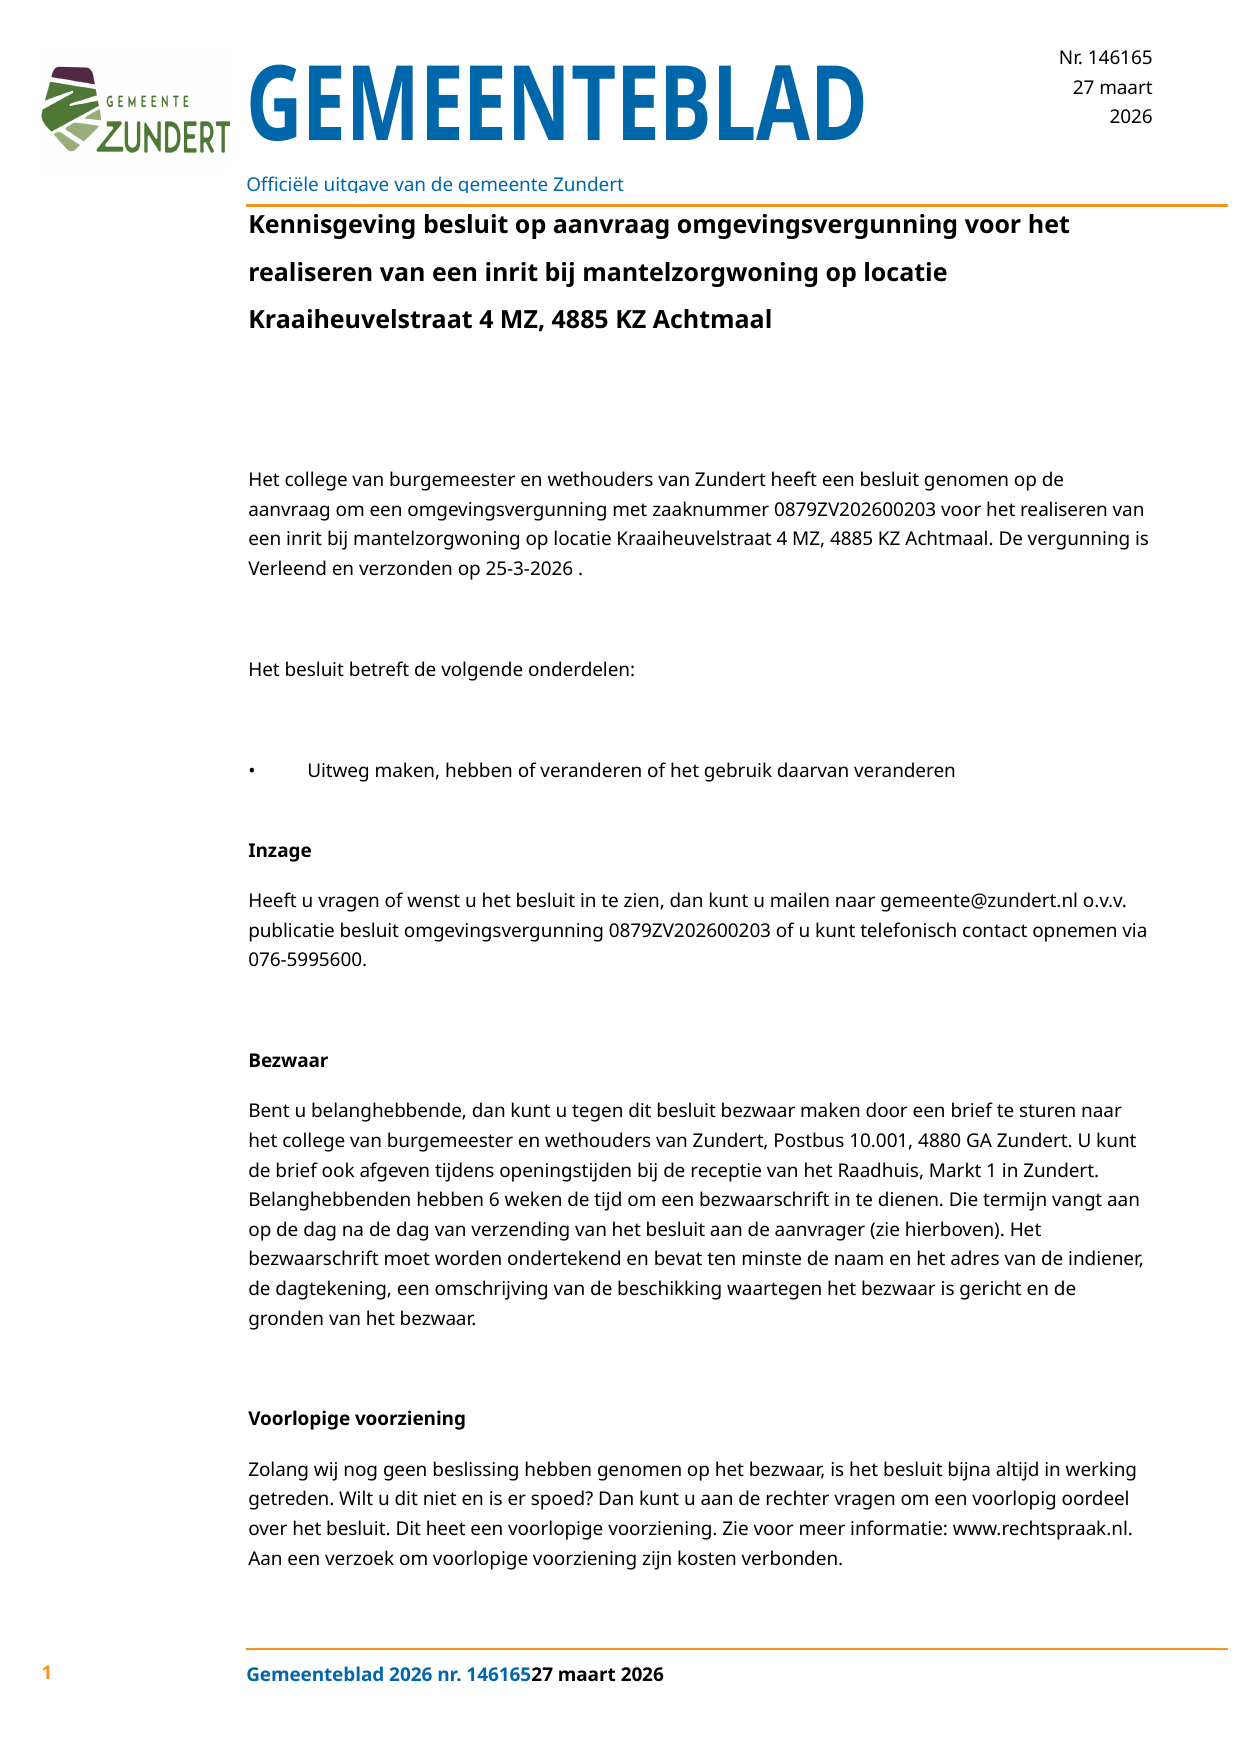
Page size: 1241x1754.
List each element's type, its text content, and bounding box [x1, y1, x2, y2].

text Inzage [248, 837, 1152, 862]
list Uitweg maken, hebben of veranderen of het gebruik daarvan veranderen [248, 757, 1152, 782]
text Het besluit betreft de volgende onderdelen: [248, 656, 1152, 682]
text Bent u belanghebbende, dan kunt u tegen dit besluit bezwaar maken door een brief te sturen naar het college van burgemeester en wethouders van Zundert, Postbus 10.001, 4880 GA Zundert. U kunt de brief ook afgeven tijdens openingstijden bij de receptie van het Raadhuis, Markt 1 in Zundert. Belanghebbenden hebben 6 weken de tijd om een bezwaarschrift in te dienen. Die termijn vangt aan op de dag na de dag van verzending van het besluit aan de aanvrager (zie hierboven). Het bezwaarschrift moet worden ondertekend en bevat ten minste de naam en het adres van de indiener, de dagtekening, een omschrijving van de beschikking waartegen het bezwaar is gericht en de gronden van het bezwaar. [248, 1098, 1152, 1330]
text Het college van burgemeester en wethouders van Zundert heeft een besluit genomen op de aanvraag om een omgevingsvergunning met zaaknummer 0879ZV202600203 voor het realiseren van een inrit bij mantelzorgwoning op locatie Kraaiheuvelstraat 4 MZ, 4885 KZ Achtmaal. De vergunning is Verleend en verzonden op 25-3-2026 . [248, 466, 1152, 581]
text Heeft u vragen of wenst u het besluit in te zien, dan kunt u mailen naar gemeente@zundert.nl o.v.v. publicatie besluit omgevingsvergunning 0879ZV202600203 of u kunt telefonisch contact opnemen via 076-5995600. [248, 887, 1152, 972]
picture [41, 47, 231, 172]
text Zolang wij nog geen beslissing hebben genomen op het bezwaar, is het besluit bijna altijd in werking getreden. Wilt u dit niet en is er spoed? Dan kunt u aan de rechter vragen om een voorlopig oordeel over het besluit. Dit heet een voorlopige voorziening. Zie voor meer informatie: www.rechtspraak.nl. Aan een verzoek om voorlopige voorziening zijn kosten verbonden. [248, 1456, 1152, 1570]
text Kennisgeving besluit op aanvraag omgevingsvergunning voor het realiseren van een inrit bij mantelzorgwoning op locatie Kraaiheuvelstraat 4 MZ, 4885 KZ Achtmaal [248, 207, 1152, 336]
text Bezwaar [248, 1047, 1152, 1073]
text Voorlopige voorziening [248, 1406, 1152, 1431]
